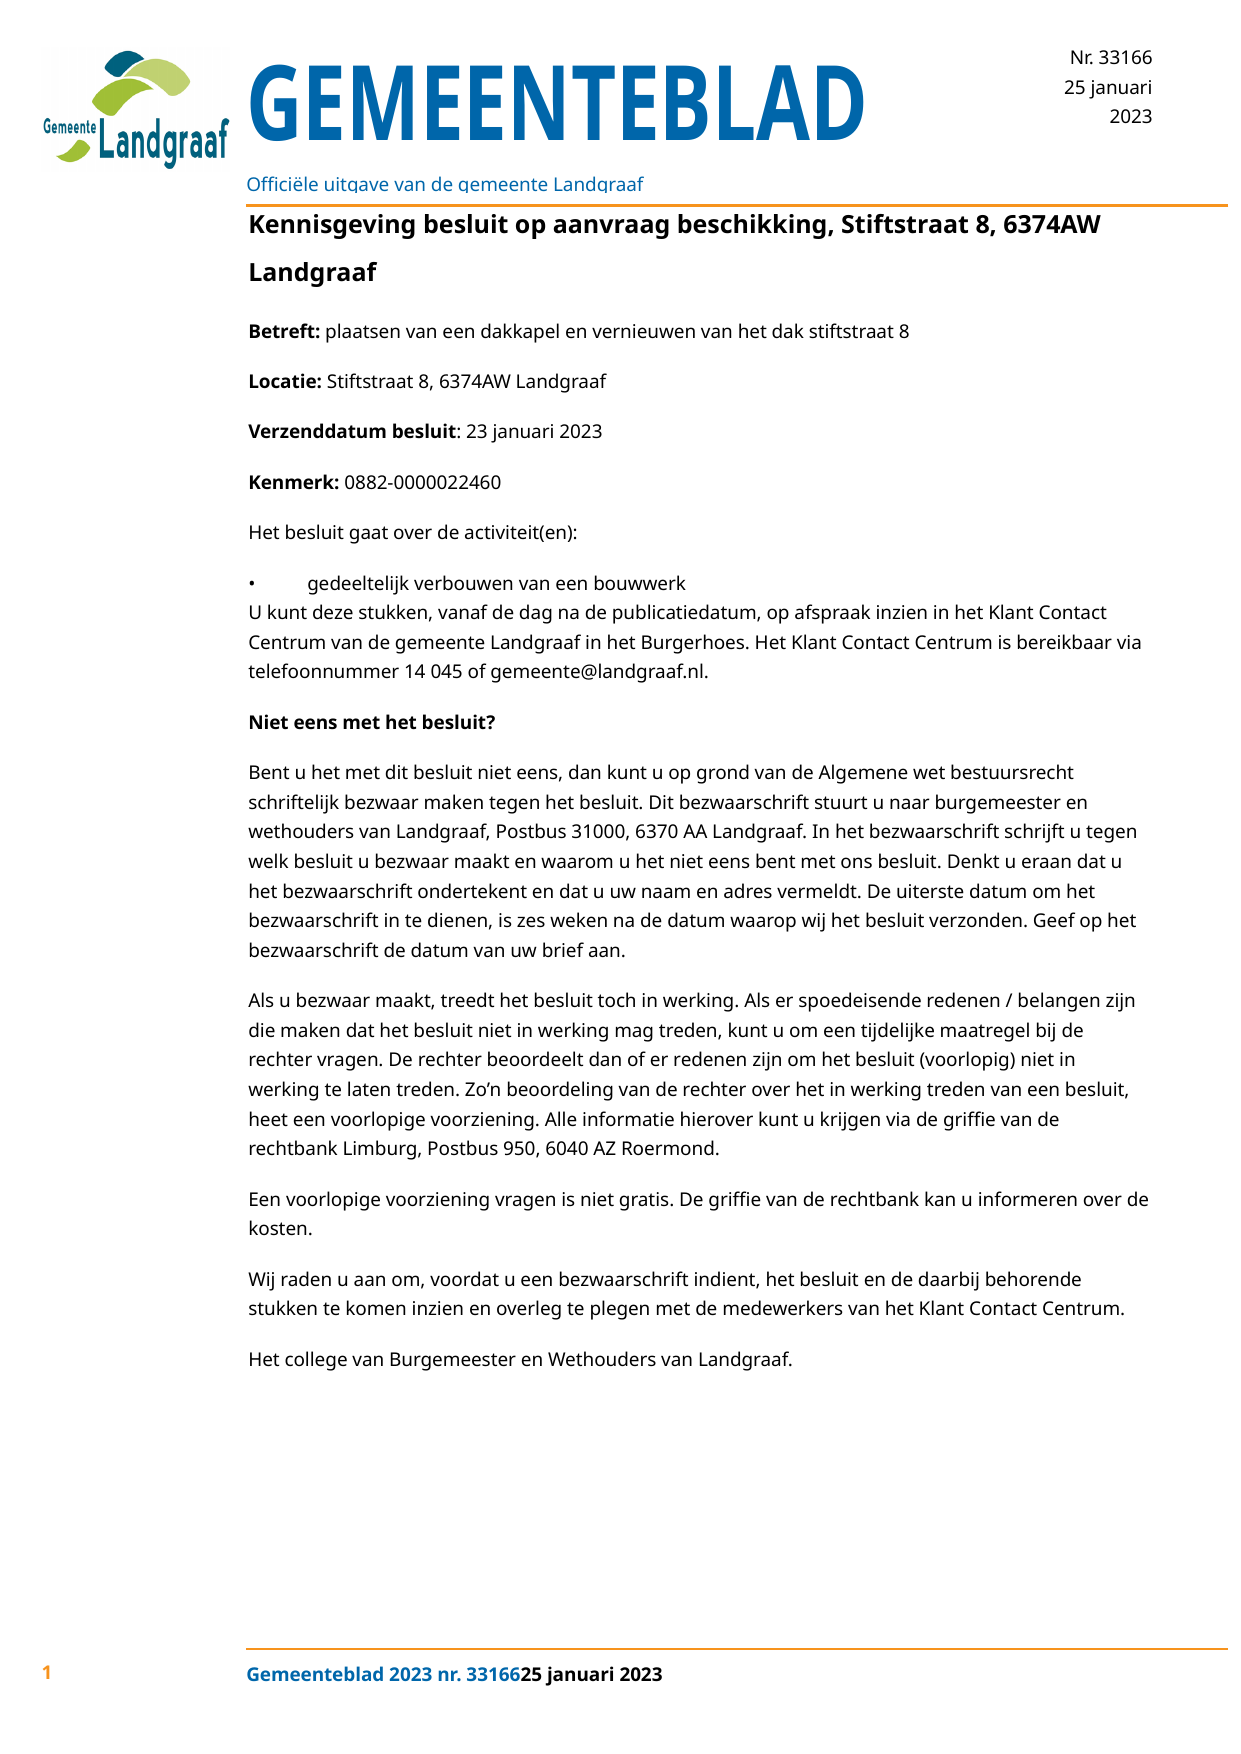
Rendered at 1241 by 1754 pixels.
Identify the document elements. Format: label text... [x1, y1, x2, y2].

text Niet eens met het besluit? [248, 709, 1152, 735]
text Een voorlopige voorziening vragen is niet gratis. De griffie van de rechtbank kan u informeren over de kosten. [248, 1186, 1152, 1241]
picture [41, 47, 231, 172]
text Het besluit gaat over de activiteit(en): [248, 519, 1152, 545]
text Wij raden u aan om, voordat u een bezwaarschrift indient, het besluit en de daarbij behorende stukken te komen inzien en overleg te plegen met de medewerkers van het Klant Contact Centrum. [248, 1266, 1152, 1321]
text Kennisgeving besluit op aanvraag beschikking, Stiftstraat 8, 6374AW Landgraaf [248, 207, 1152, 288]
text Kenmerk: 0882-0000022460 [248, 469, 1152, 495]
text Betreft: plaatsen van een dakkapel en vernieuwen van het dak stiftstraat 8 [248, 318, 1152, 344]
text Locatie: Stiftstraat 8, 6374AW Landgraaf [248, 368, 1152, 394]
text Als u bezwaar maakt, treedt het besluit toch in werking. Als er spoedeisende redenen / belangen zijn die maken dat het besluit niet in werking mag treden, kunt u om een tijdelijke maatregel bij de rechter vragen. De rechter beoordeelt dan of er redenen zijn om het besluit (voorlopig) niet in werking te laten treden. Zo’n beoordeling van de rechter over het in werking treden van een besluit, heet een voorlopige voorziening. Alle informatie hierover kunt u krijgen via de griffie van de rechtbank Limburg, Postbus 950, 6040 AZ Roermond. [248, 987, 1152, 1161]
text Verzenddatum besluit: 23 januari 2023 [248, 419, 1152, 444]
list gedeeltelijk verbouwen van een bouwwerk [248, 570, 1152, 596]
text Bent u het met dit besluit niet eens, dan kunt u op grond van de Algemene wet bestuursrecht schriftelijk bezwaar maken tegen het besluit. Dit bezwaarschrift stuurt u naar burgemeester en wethouders van Landgraaf, Postbus 31000, 6370 AA Landgraaf. In het bezwaarschrift schrijft u tegen welk besluit u bezwaar maakt en waarom u het niet eens bent met ons besluit. Denkt u eraan dat u het bezwaarschrift ondertekent en dat u uw naam en adres vermeldt. De uiterste datum om het bezwaarschrift in te dienen, is zes weken na de datum waarop wij het besluit verzonden. Geef op het bezwaarschrift de datum van uw brief aan. [248, 759, 1152, 963]
text U kunt deze stukken, vanaf de dag na de publicatiedatum, op afspraak inzien in het Klant Contact Centrum van de gemeente Landgraaf in het Burgerhoes. Het Klant Contact Centrum is bereikbaar via telefoonnummer 14 045 of gemeente@landgraaf.nl. [248, 599, 1152, 684]
text Het college van Burgemeester en Wethouders van Landgraaf. [248, 1346, 1152, 1372]
